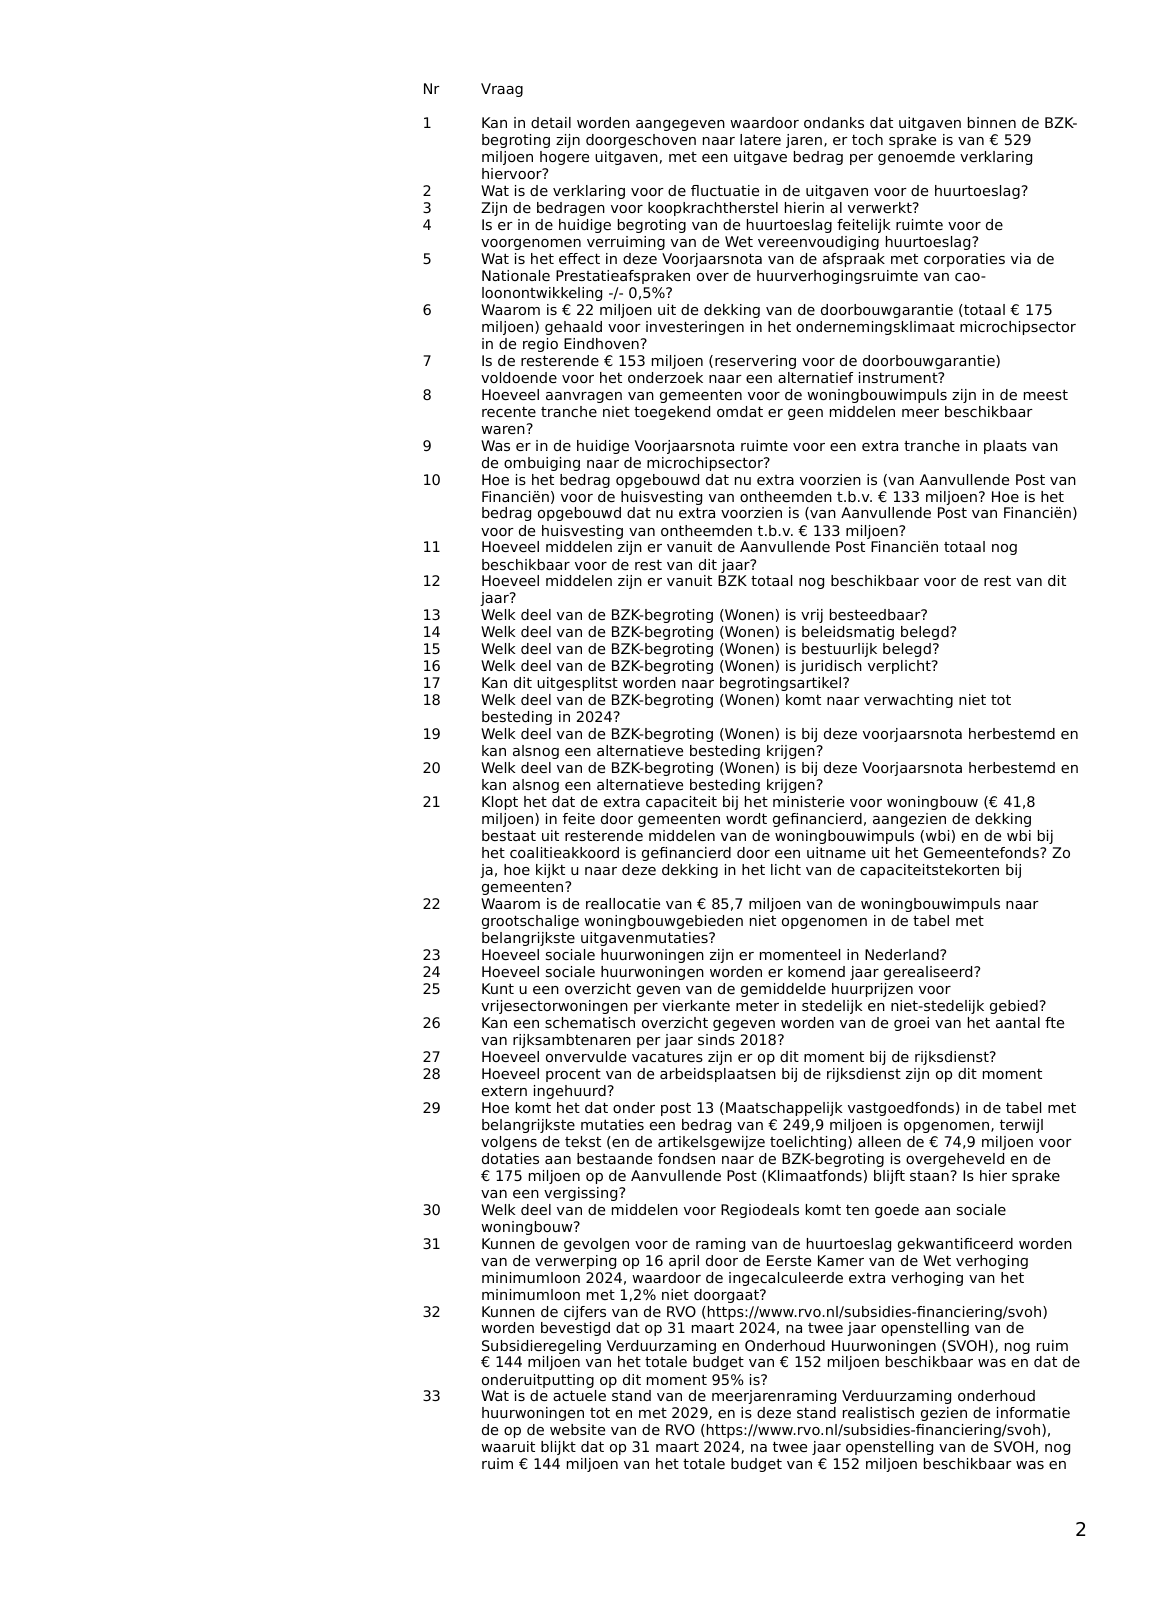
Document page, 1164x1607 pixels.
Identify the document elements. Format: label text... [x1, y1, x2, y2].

table_cell 17 [422, 675, 475, 692]
table_cell 9 [422, 438, 475, 471]
table_cell 23 [422, 947, 475, 964]
table_cell 5 [422, 251, 475, 302]
table_cell Kunnen de cijfers van de RVO (https://www.rvo.nl/subsidies-financiering/svoh) worden bevestigd dat op 31 maart 2024, na twee jaar openstelling van de Subsidieregeling Verduurzaming en Onderhoud Huurwoningen (SVOH), nog ruim € 144 miljoen van het totale budget van € 152 miljoen beschikbaar was en dat de onderuitputting op dit moment 95% is? [475, 1304, 1087, 1388]
table_cell Wat is het effect in deze Voorjaarsnota van de afspraak met corporaties via de Nationale Prestatieafspraken over de huurverhogingsruimte van cao-loonontwikkeling -/- 0,5%? [475, 251, 1087, 302]
table_cell Hoeveel middelen zijn er vanuit BZK totaal nog beschikbaar voor de rest van dit jaar? [475, 573, 1087, 607]
table_cell 20 [422, 760, 475, 794]
table_cell 16 [422, 658, 475, 675]
table_cell Welk deel van de BZK-begroting (Wonen) is beleidsmatig belegd? [475, 624, 1087, 641]
table_cell Welk deel van de BZK-begroting (Wonen) is bestuurlijk belegd? [475, 641, 1087, 658]
table_cell Hoeveel onvervulde vacatures zijn er op dit moment bij de rijksdienst? [475, 1049, 1087, 1066]
table_cell 1 [422, 115, 475, 183]
table_cell Wat is de actuele stand van de meerjarenraming Verduurzaming onderhoud huurwoningen tot en met 2029, en is deze stand realistisch gezien de informatie de op de website van de RVO (https://www.rvo.nl/subsidies-financiering/svoh), waaruit blijkt dat op 31 maart 2024, na twee jaar openstelling van de SVOH, nog ruim € 144 miljoen van het totale budget van € 152 miljoen beschikbaar was en [475, 1388, 1087, 1473]
table_cell 18 [422, 692, 475, 726]
table_cell Welk deel van de BZK-begroting (Wonen) komt naar verwachting niet tot besteding in 2024? [475, 692, 1087, 726]
table_cell 27 [422, 1049, 475, 1066]
table_cell Welk deel van de BZK-begroting (Wonen) is juridisch verplicht? [475, 658, 1087, 675]
table_cell [475, 98, 1087, 115]
table_cell Welk deel van de BZK-begroting (Wonen) is bij deze Voorjaarsnota herbestemd en kan alsnog een alternatieve besteding krijgen? [475, 760, 1087, 794]
table_cell Wat is de verklaring voor de fluctuatie in de uitgaven voor de huurtoeslag? [475, 183, 1087, 200]
table_cell Hoeveel procent van de arbeidsplaatsen bij de rijksdienst zijn op dit moment extern ingehuurd? [475, 1066, 1087, 1100]
table_cell 32 [422, 1304, 475, 1388]
table_cell Hoeveel aanvragen van gemeenten voor de woningbouwimpuls zijn in de meest recente tranche niet toegekend omdat er geen middelen meer beschikbaar waren? [475, 387, 1087, 437]
table_cell Kunt u een overzicht geven van de gemiddelde huurprijzen voor vrijesectorwoningen per vierkante meter in stedelijk en niet-stedelijk gebied? [475, 981, 1087, 1015]
table_cell Hoeveel middelen zijn er vanuit de Aanvullende Post Financiën totaal nog beschikbaar voor de rest van dit jaar? [475, 539, 1087, 573]
table_cell 8 [422, 387, 475, 437]
table_cell 22 [422, 896, 475, 947]
table_cell Is er in de huidige begroting van de huurtoeslag feitelijk ruimte voor de voorgenomen verruiming van de Wet vereenvoudiging huurtoeslag? [475, 217, 1087, 251]
table_cell Was er in de huidige Voorjaarsnota ruimte voor een extra tranche in plaats van de ombuiging naar de microchipsector? [475, 438, 1087, 471]
table_cell 11 [422, 539, 475, 573]
table_cell 28 [422, 1066, 475, 1100]
table_cell 19 [422, 726, 475, 760]
table_cell 2 [422, 183, 475, 200]
table_cell Welk deel van de BZK-begroting (Wonen) is vrij besteedbaar? [475, 607, 1087, 624]
table_cell Hoeveel sociale huurwoningen zijn er momenteel in Nederland? [475, 947, 1087, 964]
table_cell Kan een schematisch overzicht gegeven worden van de groei van het aantal fte van rijksambtenaren per jaar sinds 2018? [475, 1015, 1087, 1049]
table_cell Kan in detail worden aangegeven waardoor ondanks dat uitgaven binnen de BZK-begroting zijn doorgeschoven naar latere jaren, er toch sprake is van € 529 miljoen hogere uitgaven, met een uitgave bedrag per genoemde verklaring hiervoor? [475, 115, 1087, 183]
table_cell 26 [422, 1015, 475, 1049]
table_cell [422, 98, 475, 115]
table_cell 29 [422, 1100, 475, 1202]
table_cell 4 [422, 217, 475, 251]
table_cell Kan dit uitgesplitst worden naar begrotingsartikel? [475, 675, 1087, 692]
table_cell Klopt het dat de extra capaciteit bij het ministerie voor woningbouw (€ 41,8 miljoen) in feite door gemeenten wordt gefinancierd, aangezien de dekking bestaat uit resterende middelen van de woningbouwimpuls (wbi) en de wbi bij het coalitieakkoord is gefinancierd door een uitname uit het Gemeentefonds? Zo ja, hoe kijkt u naar deze dekking in het licht van de capaciteitstekorten bij gemeenten? [475, 794, 1087, 896]
table_cell 7 [422, 353, 475, 387]
table_cell 14 [422, 624, 475, 641]
table_cell 25 [422, 981, 475, 1015]
table_cell 30 [422, 1202, 475, 1236]
table_cell Waarom is € 22 miljoen uit de dekking van de doorbouwgarantie (totaal € 175 miljoen) gehaald voor investeringen in het ondernemingsklimaat microchipsector in de regio Eindhoven? [475, 302, 1087, 353]
table_cell 31 [422, 1236, 475, 1303]
table_cell 3 [422, 200, 475, 217]
table_header Vraag [475, 81, 1087, 98]
table_cell Hoeveel sociale huurwoningen worden er komend jaar gerealiseerd? [475, 964, 1087, 981]
table_cell Hoe komt het dat onder post 13 (Maatschappelijk vastgoedfonds) in de tabel met belangrijkste mutaties een bedrag van € 249,9 miljoen is opgenomen, terwijl volgens de tekst (en de artikelsgewijze toelichting) alleen de € 74,9 miljoen voor dotaties aan bestaande fondsen naar de BZK-begroting is overgeheveld en de € 175 miljoen op de Aanvullende Post (Klimaatfonds) blijft staan? Is hier sprake van een vergissing? [475, 1100, 1087, 1202]
table_cell Is de resterende € 153 miljoen (reservering voor de doorbouwgarantie) voldoende voor het onderzoek naar een alternatief instrument? [475, 353, 1087, 387]
table_cell Welk deel van de BZK-begroting (Wonen) is bij deze voorjaarsnota herbestemd en kan alsnog een alternatieve besteding krijgen? [475, 726, 1087, 760]
table_cell Welk deel van de middelen voor Regiodeals komt ten goede aan sociale woningbouw? [475, 1202, 1087, 1236]
table_cell 21 [422, 794, 475, 896]
table_cell 33 [422, 1388, 475, 1473]
table_cell Waarom is de reallocatie van € 85,7 miljoen van de woningbouwimpuls naar grootschalige woningbouwgebieden niet opgenomen in de tabel met belangrijkste uitgavenmutaties? [475, 896, 1087, 947]
table_cell Zijn de bedragen voor koopkrachtherstel hierin al verwerkt? [475, 200, 1087, 217]
table_header Nr [422, 81, 475, 98]
table_cell Hoe is het bedrag opgebouwd dat nu extra voorzien is (van Aanvullende Post van Financiën) voor de huisvesting van ontheemden t.b.v. € 133 miljoen? Hoe is het bedrag opgebouwd dat nu extra voorzien is (van Aanvullende Post van Financiën) voor de huisvesting van ontheemden t.b.v. € 133 miljoen? [475, 471, 1087, 539]
table_cell Kunnen de gevolgen voor de raming van de huurtoeslag gekwantificeerd worden van de verwerping op 16 april door de Eerste Kamer van de Wet verhoging minimumloon 2024, waardoor de ingecalculeerde extra verhoging van het minimumloon met 1,2% niet doorgaat? [475, 1236, 1087, 1303]
table_cell 13 [422, 607, 475, 624]
table_cell 24 [422, 964, 475, 981]
table_cell 12 [422, 573, 475, 607]
table_cell 10 [422, 471, 475, 539]
table_cell 6 [422, 302, 475, 353]
table_cell 15 [422, 641, 475, 658]
